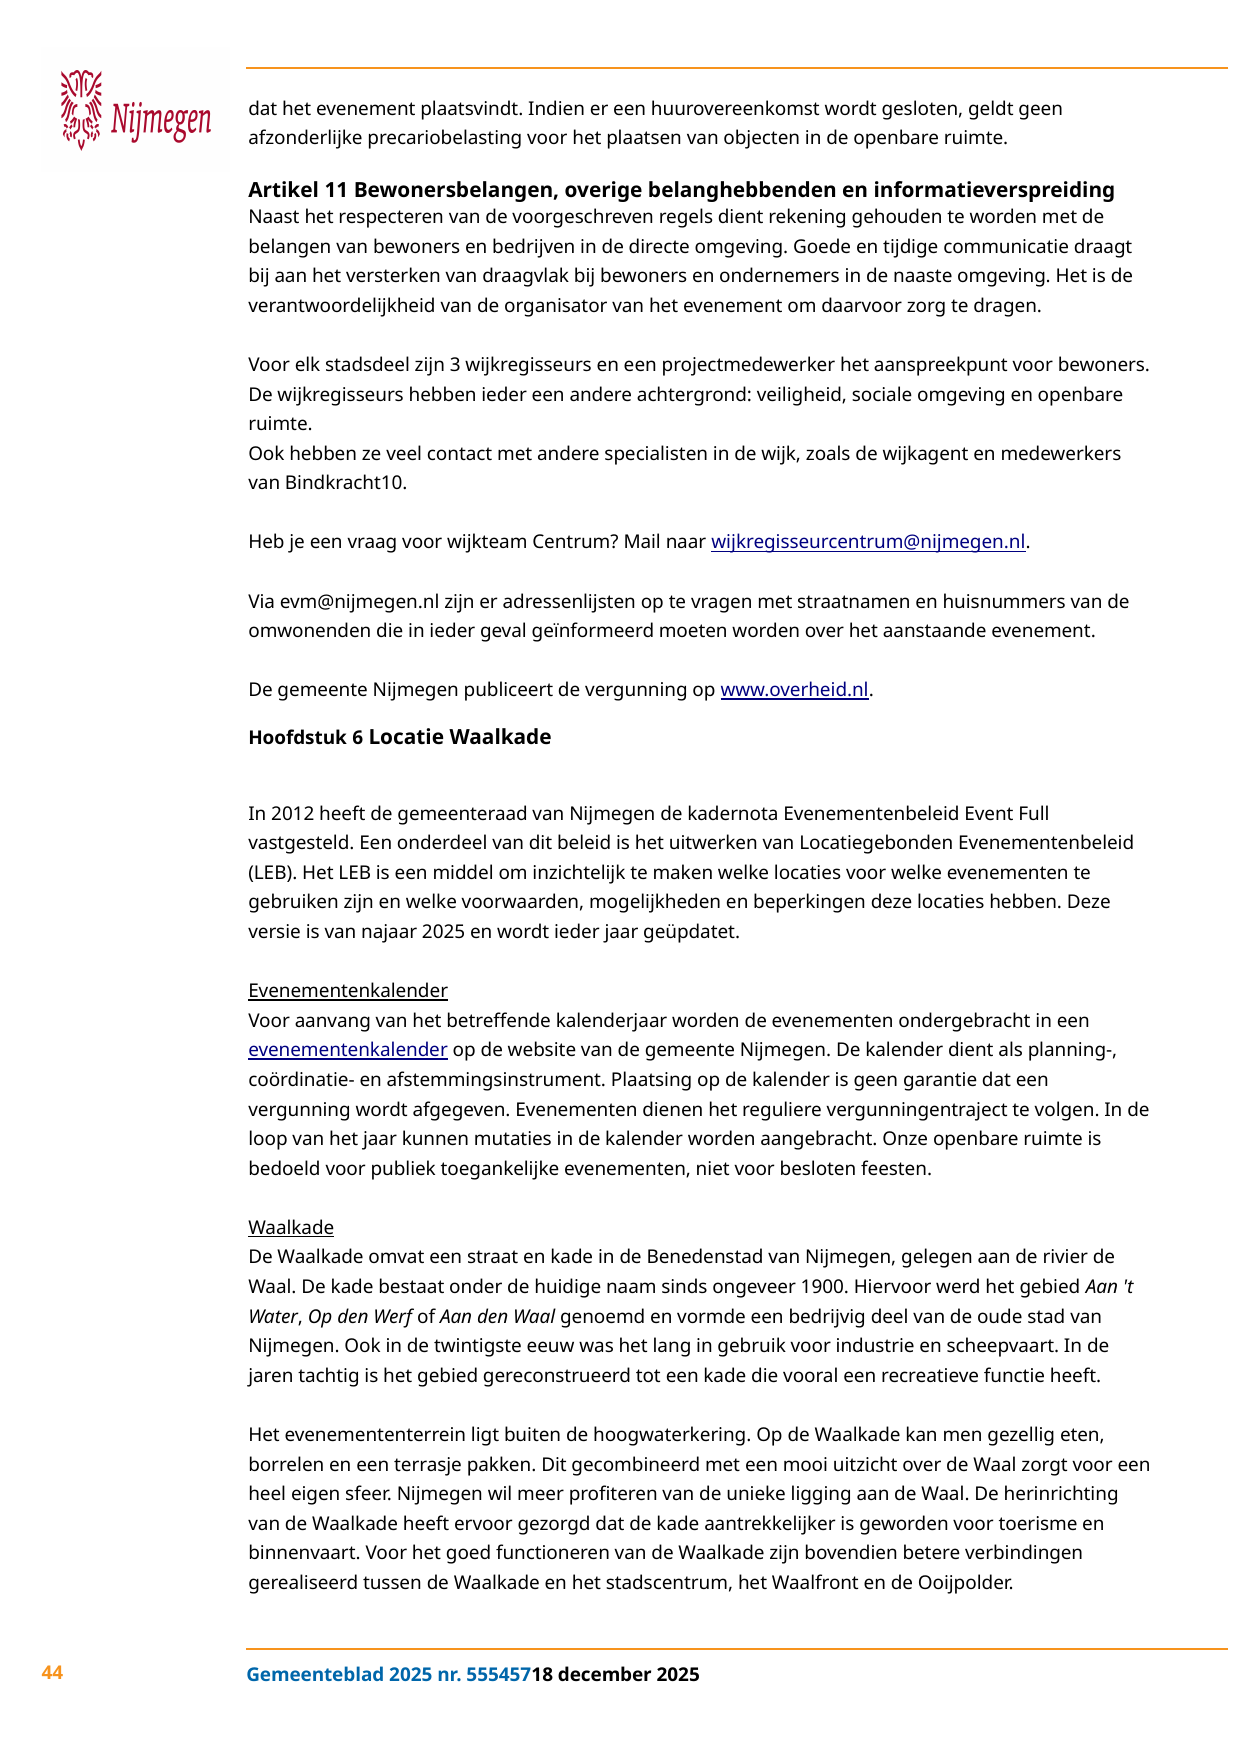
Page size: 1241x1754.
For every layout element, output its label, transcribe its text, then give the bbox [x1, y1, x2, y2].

text In 2012 heeft de gemeenteraad van Nijmegen de kadernota Evenementenbeleid Event Full vastgesteld. Een onderdeel van dit beleid is het uitwerken van Locatiegebonden Evenementenbeleid (LEB). Het LEB is een middel om inzichtelijk te maken welke locaties voor welke evenementen te gebruiken zijn en welke voorwaarden, mogelijkheden en beperkingen deze locaties hebben. Deze versie is van najaar 2025 en wordt ieder jaar geüpdatet. [248, 800, 1152, 944]
text Hoofdstuk 6 Locatie Waalkade [248, 722, 1152, 751]
text Heb je een vraag voor wijkteam Centrum? Mail naar wijkregisseurcentrum@nijmegen.nl. [248, 529, 1152, 554]
text Evenementenkalender [248, 977, 1152, 1003]
text De Waalkade omvat een straat en kade in de Benedenstad van Nijmegen, gelegen aan de rivier de Waal. De kade bestaat onder de huidige naam sinds ongeveer 1900. Hiervoor werd het gebied Aan 't Water, Op den Werf of Aan den Waal genoemd en vormde een bedrijvig deel van de oude stad van Nijmegen. Ook in de twintigste eeuw was het lang in gebruik voor industrie en scheepvaart. In de jaren tachtig is het gebied gereconstrueerd tot een kade die vooral een recreatieve functie heeft. [248, 1244, 1152, 1388]
text dat het evenement plaatsvindt. Indien er een huurovereenkomst wordt gesloten, geldt geen afzonderlijke precariobelasting voor het plaatsen van objecten in de openbare ruimte. [248, 95, 1152, 150]
text Voor aanvang van het betreffende kalenderjaar worden de evenementen ondergebracht in een evenementenkalender op de website van de gemeente Nijmegen. De kalender dient als planning-, coördinatie- en afstemmingsinstrument. Plaatsing op de kalender is geen garantie dat een vergunning wordt afgegeven. Evenementen dienen het reguliere vergunningentraject te volgen. In de loop van het jaar kunnen mutaties in de kalender worden aangebracht. Onze openbare ruimte is bedoeld voor publiek toegankelijke evenementen, niet voor besloten feesten. [248, 1007, 1152, 1181]
text De gemeente Nijmegen publiceert de vergunning op www.overheid.nl. [248, 677, 1152, 702]
text Artikel 11 Bewonersbelangen, overige belanghebbenden en informatieverspreiding [248, 175, 1152, 203]
text Waalkade [248, 1214, 1152, 1240]
text Via evm@nijmegen.nl zijn er adressenlijsten op te vragen met straatnamen en huisnummers van de omwonenden die in ieder geval geïnformeerd moeten worden over het aanstaande evenement. [248, 588, 1152, 643]
text Voor elk stadsdeel zijn 3 wijkregisseurs en een projectmedewerker het aanspreekpunt voor bewoners. De wijkregisseurs hebben ieder een andere achtergrond: veiligheid, sociale omgeving en openbare ruimte. [248, 351, 1152, 436]
text Het evenemententerrein ligt buiten de hoogwaterkering. Op de Waalkade kan men gezellig eten, borrelen en een terrasje pakken. Dit gecombineerd met een mooi uitzicht over de Waal zorgt voor een heel eigen sfeer. Nijmegen wil meer profiteren van de unieke ligging aan de Waal. De herinrichting van de Waalkade heeft ervoor gezorgd dat de kade aantrekkelijker is geworden voor toerisme en binnenvaart. Voor het goed functioneren van de Waalkade zijn bovendien betere verbindingen gerealiseerd tussen de Waalkade en het stadscentrum, het Waalfront en de Ooijpolder. [248, 1421, 1152, 1595]
text Naast het respecteren van de voorgeschreven regels dient rekening gehouden te worden met de belangen van bewoners en bedrijven in de directe omgeving. Goede en tijdige communicatie draagt bij aan het versterken van draagvlak bij bewoners en ondernemers in de naaste omgeving. Het is de verantwoordelijkheid van de organisator van het evenement om daarvoor zorg te dragen. [248, 203, 1152, 318]
text Ook hebben ze veel contact met andere specialisten in de wijk, zoals de wijkagent en medewerkers van Bindkracht10. [248, 440, 1152, 495]
picture [41, 47, 231, 172]
